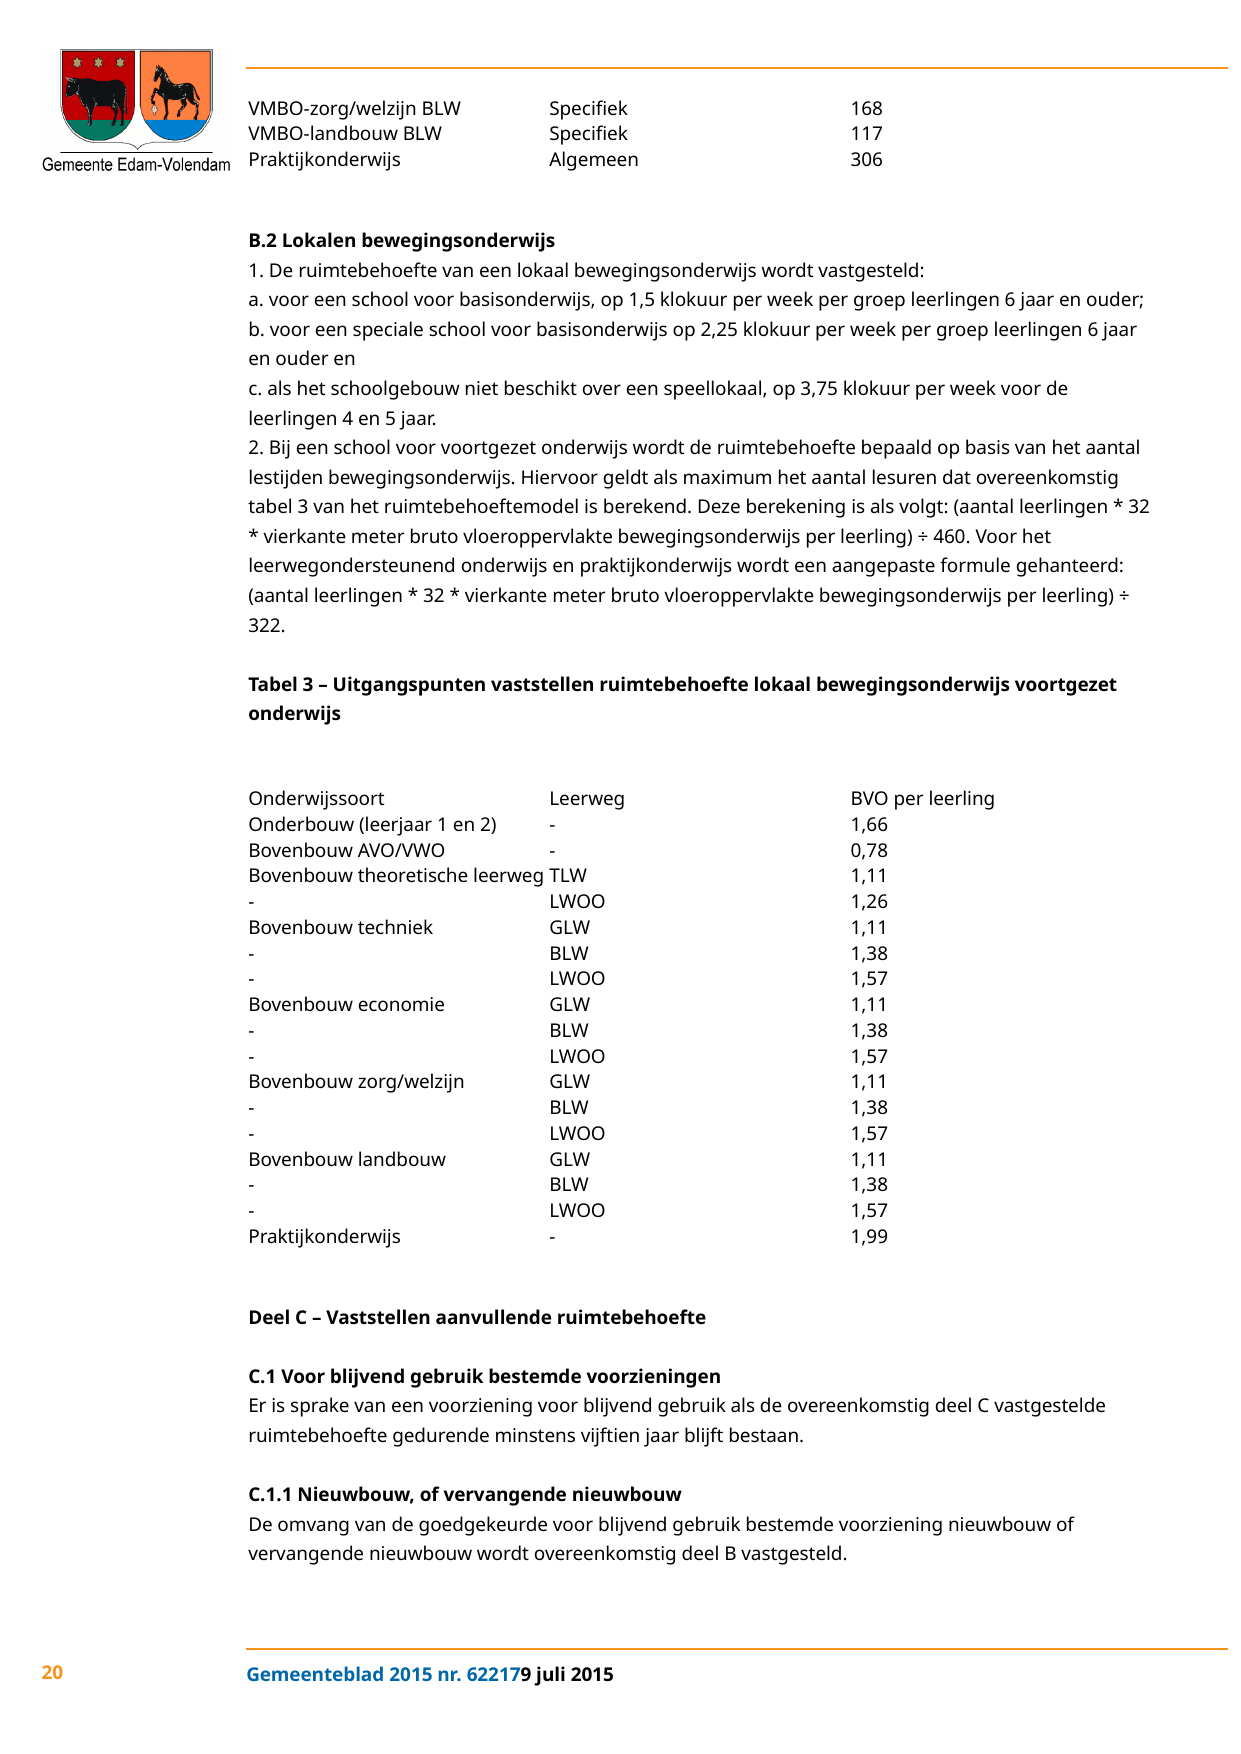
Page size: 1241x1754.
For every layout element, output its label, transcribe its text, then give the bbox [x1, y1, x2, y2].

table_cell LWOO [549, 966, 850, 991]
table_cell - [248, 1120, 549, 1146]
table_cell 1,66 [850, 811, 1152, 837]
text c. als het schoolgebouw niet beschikt over een speellokaal, op 3,75 klokuur per week voor de leerlingen 4 en 5 jaar. [248, 375, 1152, 431]
table_cell - [248, 940, 549, 966]
table_cell 1,26 [850, 889, 1152, 914]
table_cell 1,38 [850, 1094, 1152, 1120]
table_cell Bovenbouw economie [248, 991, 549, 1017]
text C.1 Voor blijvend gebruik bestemde voorzieningen [248, 1363, 1152, 1389]
table_cell - [248, 1043, 549, 1068]
table_cell 1,99 [850, 1223, 1152, 1249]
table_cell VMBO-landbouw BLW [248, 121, 549, 146]
text 2. Bij een school voor voortgezet onderwijs wordt de ruimtebehoefte bepaald op basis van het aantal lestijden bewegingsonderwijs. Hiervoor geldt als maximum het aantal lesuren dat overeenkomstig tabel 3 van het ruimtebehoeftemodel is berekend. Deze berekening is als volgt: (aantal leerlingen * 32 * vierkante meter bruto vloeroppervlakte bewegingsonderwijs per leerling) ÷ 460. Voor het leerwegondersteunend onderwijs en praktijkonderwijs wordt een aangepaste formule gehanteerd: (aantal leerlingen * 32 * vierkante meter bruto vloeroppervlakte bewegingsonderwijs per leerling) ÷ 322. [248, 434, 1152, 638]
table_cell 1,11 [850, 1146, 1152, 1171]
table_cell GLW [549, 1146, 850, 1171]
table_cell 1,57 [850, 966, 1152, 991]
text b. voor een speciale school voor basisonderwijs op 2,25 klokuur per week per groep leerlingen 6 jaar en ouder en [248, 316, 1152, 371]
text Deel C – Vaststellen aanvullende ruimtebehoefte [248, 1304, 1152, 1330]
text De omvang van de goedgekeurde voor blijvend gebruik bestemde voorziening nieuwbouw of vervangende nieuwbouw wordt overeenkomstig deel B vastgesteld. [248, 1511, 1152, 1566]
table_cell BLW [549, 940, 850, 966]
table_cell BLW [549, 1017, 850, 1043]
table_cell Onderbouw (leerjaar 1 en 2) [248, 811, 549, 837]
table_cell - [248, 889, 549, 914]
text 1. De ruimtebehoefte van een lokaal bewegingsonderwijs wordt vastgesteld: [248, 257, 1152, 283]
table_cell Bovenbouw techniek [248, 914, 549, 940]
table_cell LWOO [549, 1197, 850, 1223]
text B.2 Lokalen bewegingsonderwijs [248, 227, 1152, 253]
table_cell Specifiek [549, 95, 850, 121]
table_cell Bovenbouw AVO/VWO [248, 837, 549, 863]
table_cell GLW [549, 914, 850, 940]
table_cell 168 [850, 95, 1152, 121]
table_cell 1,57 [850, 1197, 1152, 1223]
table_cell LWOO [549, 1120, 850, 1146]
table_cell LWOO [549, 1043, 850, 1068]
table_cell Praktijkonderwijs [248, 1223, 549, 1249]
table_cell - [549, 1223, 850, 1249]
table_cell BLW [549, 1094, 850, 1120]
table_cell 1,11 [850, 1069, 1152, 1094]
table_cell 1,11 [850, 914, 1152, 940]
table_cell Praktijkonderwijs [248, 146, 549, 172]
table_cell 1,57 [850, 1043, 1152, 1068]
table_header Onderwijssoort [248, 786, 549, 811]
table_cell 1,38 [850, 1017, 1152, 1043]
table_cell 1,38 [850, 940, 1152, 966]
table_cell GLW [549, 991, 850, 1017]
text Er is sprake van een voorziening voor blijvend gebruik als de overeenkomstig deel C vastgestelde ruimtebehoefte gedurende minstens vijftien jaar blijft bestaan. [248, 1393, 1152, 1448]
table_cell VMBO-zorg/welzijn BLW [248, 95, 549, 121]
table_cell BLW [549, 1171, 850, 1197]
table_cell - [248, 966, 549, 991]
table_cell Algemeen [549, 146, 850, 172]
text a. voor een school voor basisonderwijs, op 1,5 klokuur per week per groep leerlingen 6 jaar en ouder; [248, 286, 1152, 312]
table_cell 1,57 [850, 1120, 1152, 1146]
picture [41, 47, 231, 172]
table_cell Bovenbouw theoretische leerweg [248, 863, 549, 888]
table_cell - [248, 1197, 549, 1223]
table_cell - [248, 1171, 549, 1197]
table_header Leerweg [549, 786, 850, 811]
table_cell Specifiek [549, 121, 850, 146]
text Tabel 3 – Uitgangspunten vaststellen ruimtebehoefte lokaal bewegingsonderwijs voortgezet onderwijs [248, 671, 1152, 726]
table_cell Bovenbouw landbouw [248, 1146, 549, 1171]
table_cell 1,38 [850, 1171, 1152, 1197]
table_cell 117 [850, 121, 1152, 146]
table_cell LWOO [549, 889, 850, 914]
text C.1.1 Nieuwbouw, of vervangende nieuwbouw [248, 1481, 1152, 1507]
table_cell 1,11 [850, 863, 1152, 888]
table_cell TLW [549, 863, 850, 888]
table_cell Bovenbouw zorg/welzijn [248, 1069, 549, 1094]
table_cell - [248, 1094, 549, 1120]
table_cell 0,78 [850, 837, 1152, 863]
table_cell - [248, 1017, 549, 1043]
table_header BVO per leerling [850, 786, 1152, 811]
table_cell - [549, 837, 850, 863]
table_cell 1,11 [850, 991, 1152, 1017]
table_cell 306 [850, 146, 1152, 172]
table_cell GLW [549, 1069, 850, 1094]
table_cell - [549, 811, 850, 837]
